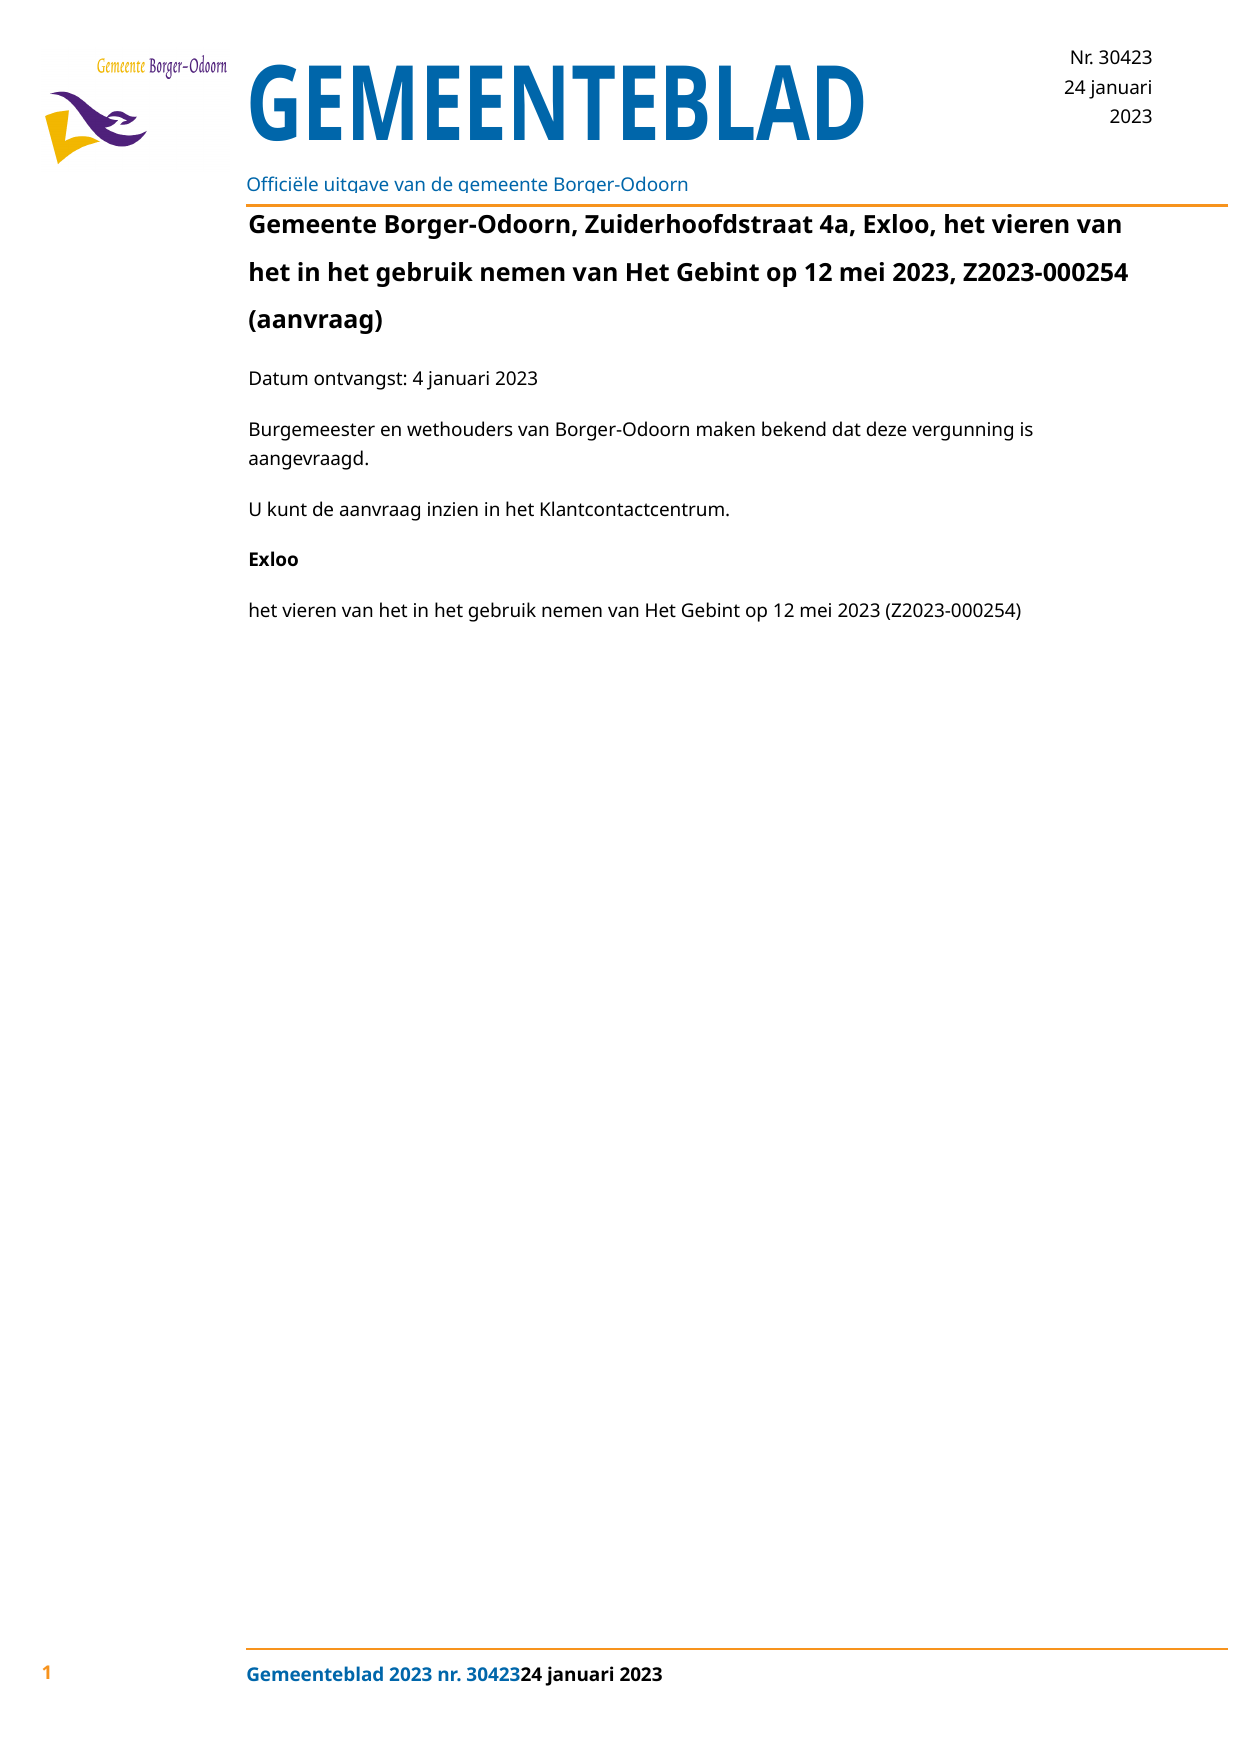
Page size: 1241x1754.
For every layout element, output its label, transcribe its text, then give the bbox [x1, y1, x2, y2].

text U kunt de aanvraag inzien in het Klantcontactcentrum. [248, 496, 1152, 522]
picture [41, 47, 231, 172]
text het vieren van het in het gebruik nemen van Het Gebint op 12 mei 2023 (Z2023-000254) [248, 597, 1152, 622]
text Burgemeester en wethouders van Borger-Odoorn maken bekend dat deze vergunning is aangevraagd. [248, 416, 1152, 471]
text Exloo [248, 546, 1152, 572]
text Gemeente Borger-Odoorn, Zuiderhoofdstraat 4a, Exloo, het vieren van het in het gebruik nemen van Het Gebint op 12 mei 2023, Z2023-000254 (aanvraag) [248, 207, 1152, 336]
text Datum ontvangst: 4 januari 2023 [248, 366, 1152, 391]
